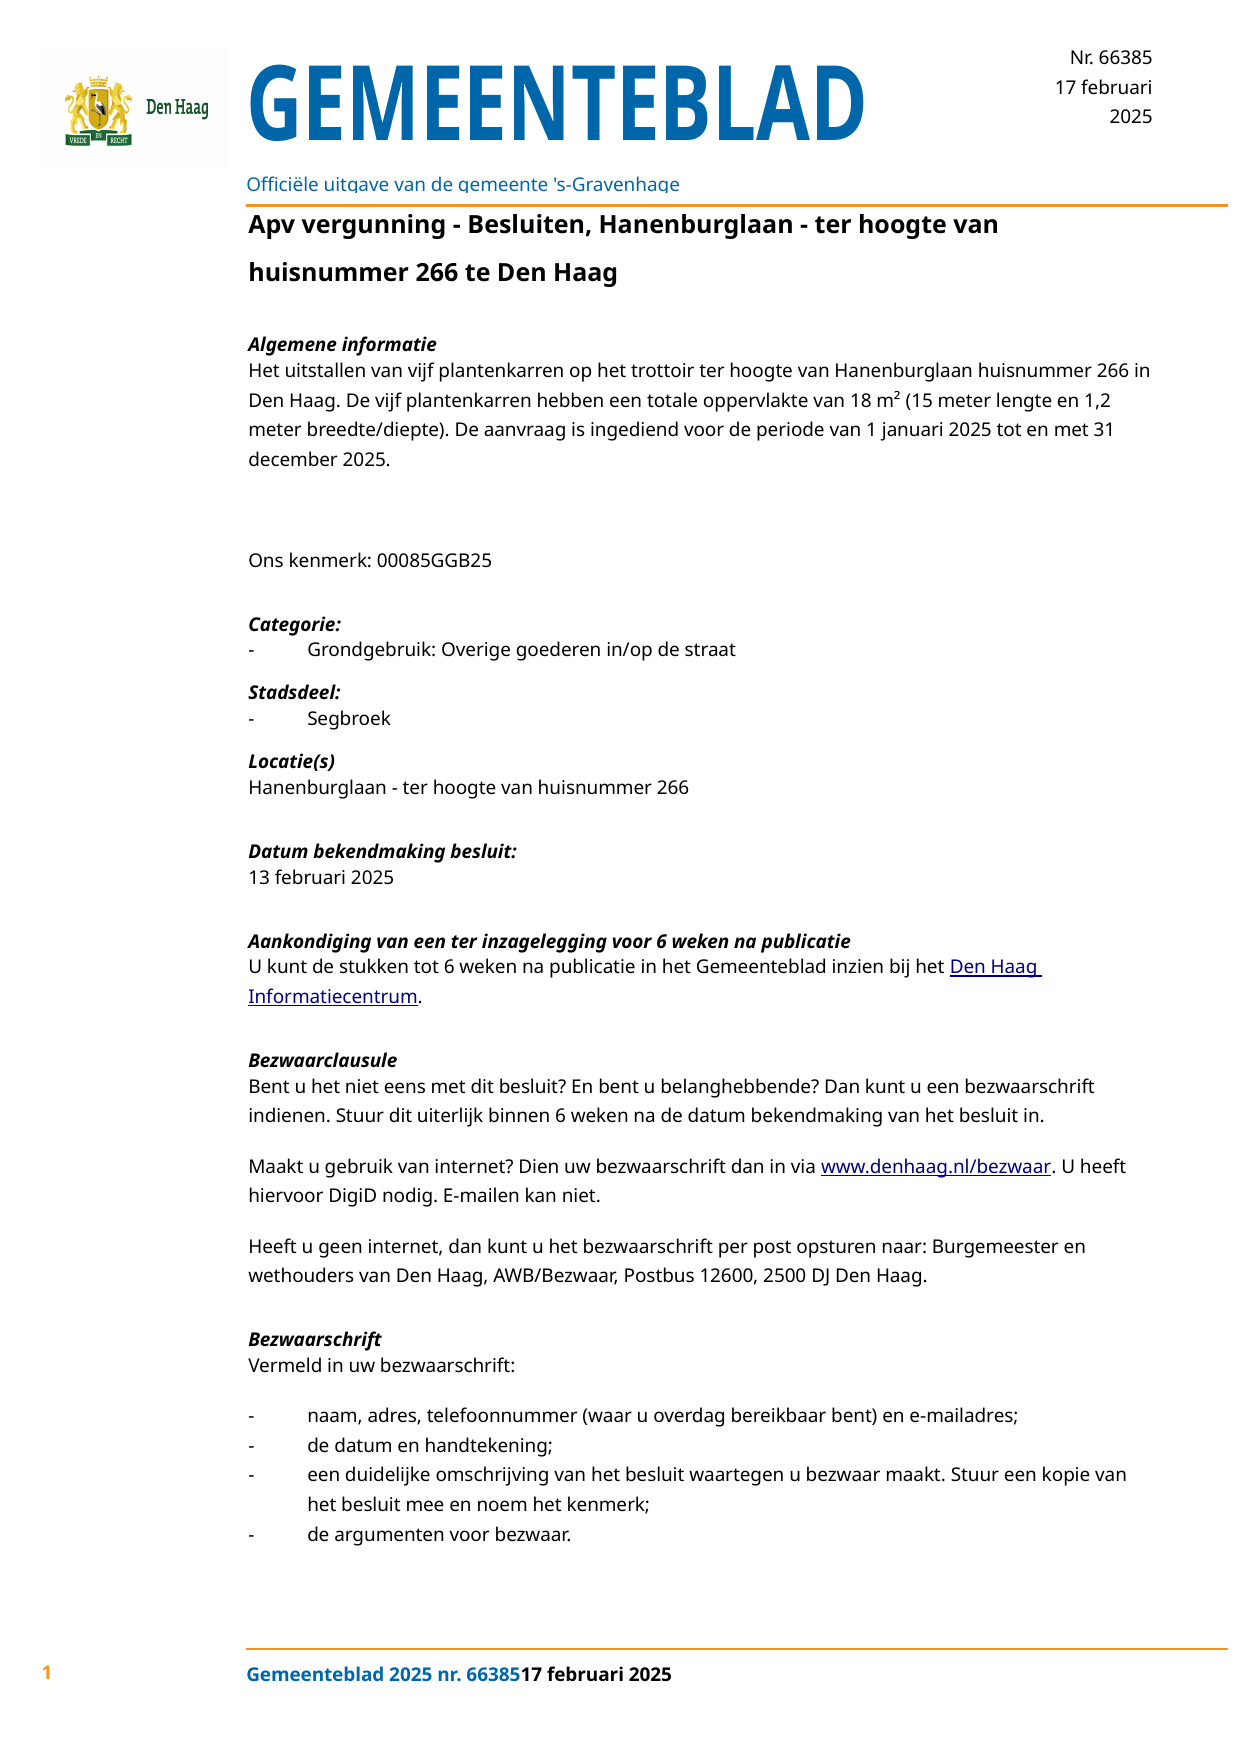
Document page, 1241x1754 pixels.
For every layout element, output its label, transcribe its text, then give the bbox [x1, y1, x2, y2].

list naam, adres, telefoonnummer (waar u overdag bereikbaar bent) en e-mailadres; [248, 1402, 1152, 1428]
text Vermeld in uw bezwaarschrift: [248, 1352, 1152, 1378]
text Ons kenmerk: 00085GGB25 [248, 547, 1152, 572]
text Algemene informatie [248, 331, 1152, 357]
list Grondgebruik: Overige goederen in/op de straat [248, 636, 1152, 662]
text Stadsdeel: [248, 679, 1152, 705]
text 13 februari 2025 [248, 864, 1152, 889]
list een duidelijke omschrijving van het besluit waartegen u bezwaar maakt. Stuur een kopie van het besluit mee en noem het kenmerk; [248, 1462, 1152, 1517]
text Hanenburglaan - ter hoogte van huisnummer 266 [248, 774, 1152, 800]
text Datum bekendmaking besluit: [248, 838, 1152, 864]
list de argumenten voor bezwaar. [248, 1521, 1152, 1547]
text Locatie(s) [248, 748, 1152, 774]
list de datum en handtekening; [248, 1432, 1152, 1458]
text Maakt u gebruik van internet? Dien uw bezwaarschrift dan in via www.denhaag.nl/bezwaar. U heeft hiervoor DigiD nodig. E-mailen kan niet. [248, 1153, 1152, 1208]
text Apv vergunning - Besluiten, Hanenburglaan - ter hoogte van huisnummer 266 te Den Haag [248, 207, 1152, 288]
text Het uitstallen van vijf plantenkarren op het trottoir ter hoogte van Hanenburglaan huisnummer 266 in Den Haag. De vijf plantenkarren hebben een totale oppervlakte van 18 m² (15 meter lengte en 1,2 meter breedte/diepte). De aanvraag is ingediend voor de periode van 1 januari 2025 tot en met 31 december 2025. [248, 357, 1152, 472]
list Segbroek [248, 705, 1152, 731]
text Categorie: [248, 611, 1152, 636]
text Bezwaarclausule [248, 1047, 1152, 1073]
text Bent u het niet eens met dit besluit? En bent u belanghebbende? Dan kunt u een bezwaarschrift indienen. Stuur dit uiterlijk binnen 6 weken na de datum bekendmaking van het besluit in. [248, 1073, 1152, 1128]
picture [41, 47, 231, 172]
text U kunt de stukken tot 6 weken na publicatie in het Gemeenteblad inzien bij het Den Haag Informatiecentrum. [248, 953, 1152, 1009]
text Aankondiging van een ter inzagelegging voor 6 weken na publicatie [248, 928, 1152, 953]
text Bezwaarschrift [248, 1326, 1152, 1352]
text Heeft u geen internet, dan kunt u het bezwaarschrift per post opsturen naar: Burgemeester en wethouders van Den Haag, AWB/Bezwaar, Postbus 12600, 2500 DJ Den Haag. [248, 1233, 1152, 1288]
